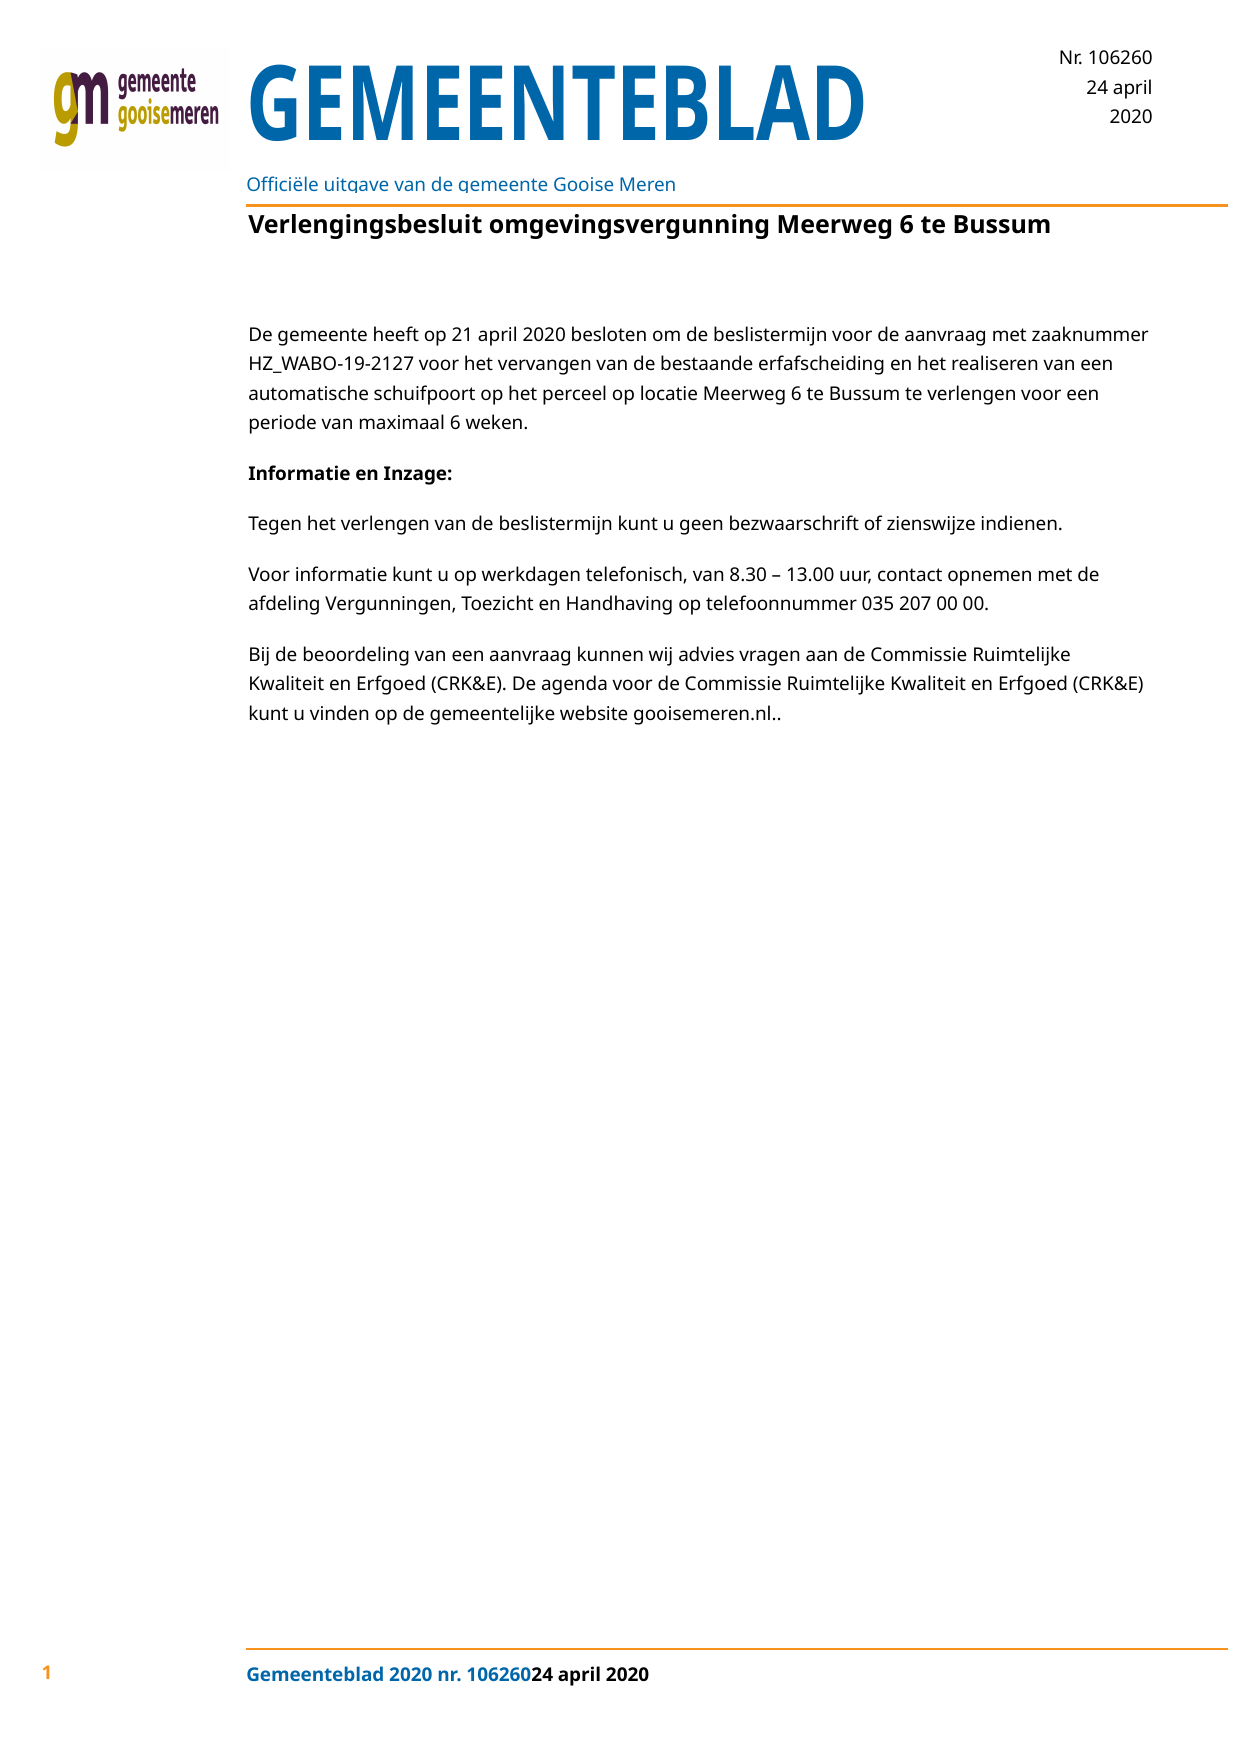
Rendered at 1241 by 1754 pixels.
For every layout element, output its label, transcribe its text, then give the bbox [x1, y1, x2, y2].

text Voor informatie kunt u op werkdagen telefonisch, van 8.30 – 13.00 uur, contact opnemen met de afdeling Vergunningen, Toezicht en Handhaving op telefoonnummer 035 207 00 00. [248, 561, 1152, 616]
picture [41, 47, 231, 172]
text Verlengingsbesluit omgevingsvergunning Meerweg 6 te Bussum [248, 207, 1152, 241]
text Informatie en Inzage: [248, 460, 1152, 486]
text De gemeente heeft op 21 april 2020 besloten om de beslistermijn voor de aanvraag met zaaknummer HZ_WABO-19-2127 voor het vervangen van de bestaande erfafscheiding en het realiseren van een automatische schuifpoort op het perceel op locatie Meerweg 6 te Bussum te verlengen voor een periode van maximaal 6 weken. [248, 321, 1152, 435]
text Bij de beoordeling van een aanvraag kunnen wij advies vragen aan de Commissie Ruimtelijke Kwaliteit en Erfgoed (CRK&E). De agenda voor de Commissie Ruimtelijke Kwaliteit en Erfgoed (CRK&E) kunt u vinden op de gemeentelijke website gooisemeren.nl.. [248, 641, 1152, 726]
text Tegen het verlengen van de beslistermijn kunt u geen bezwaarschrift of zienswijze indienen. [248, 510, 1152, 536]
